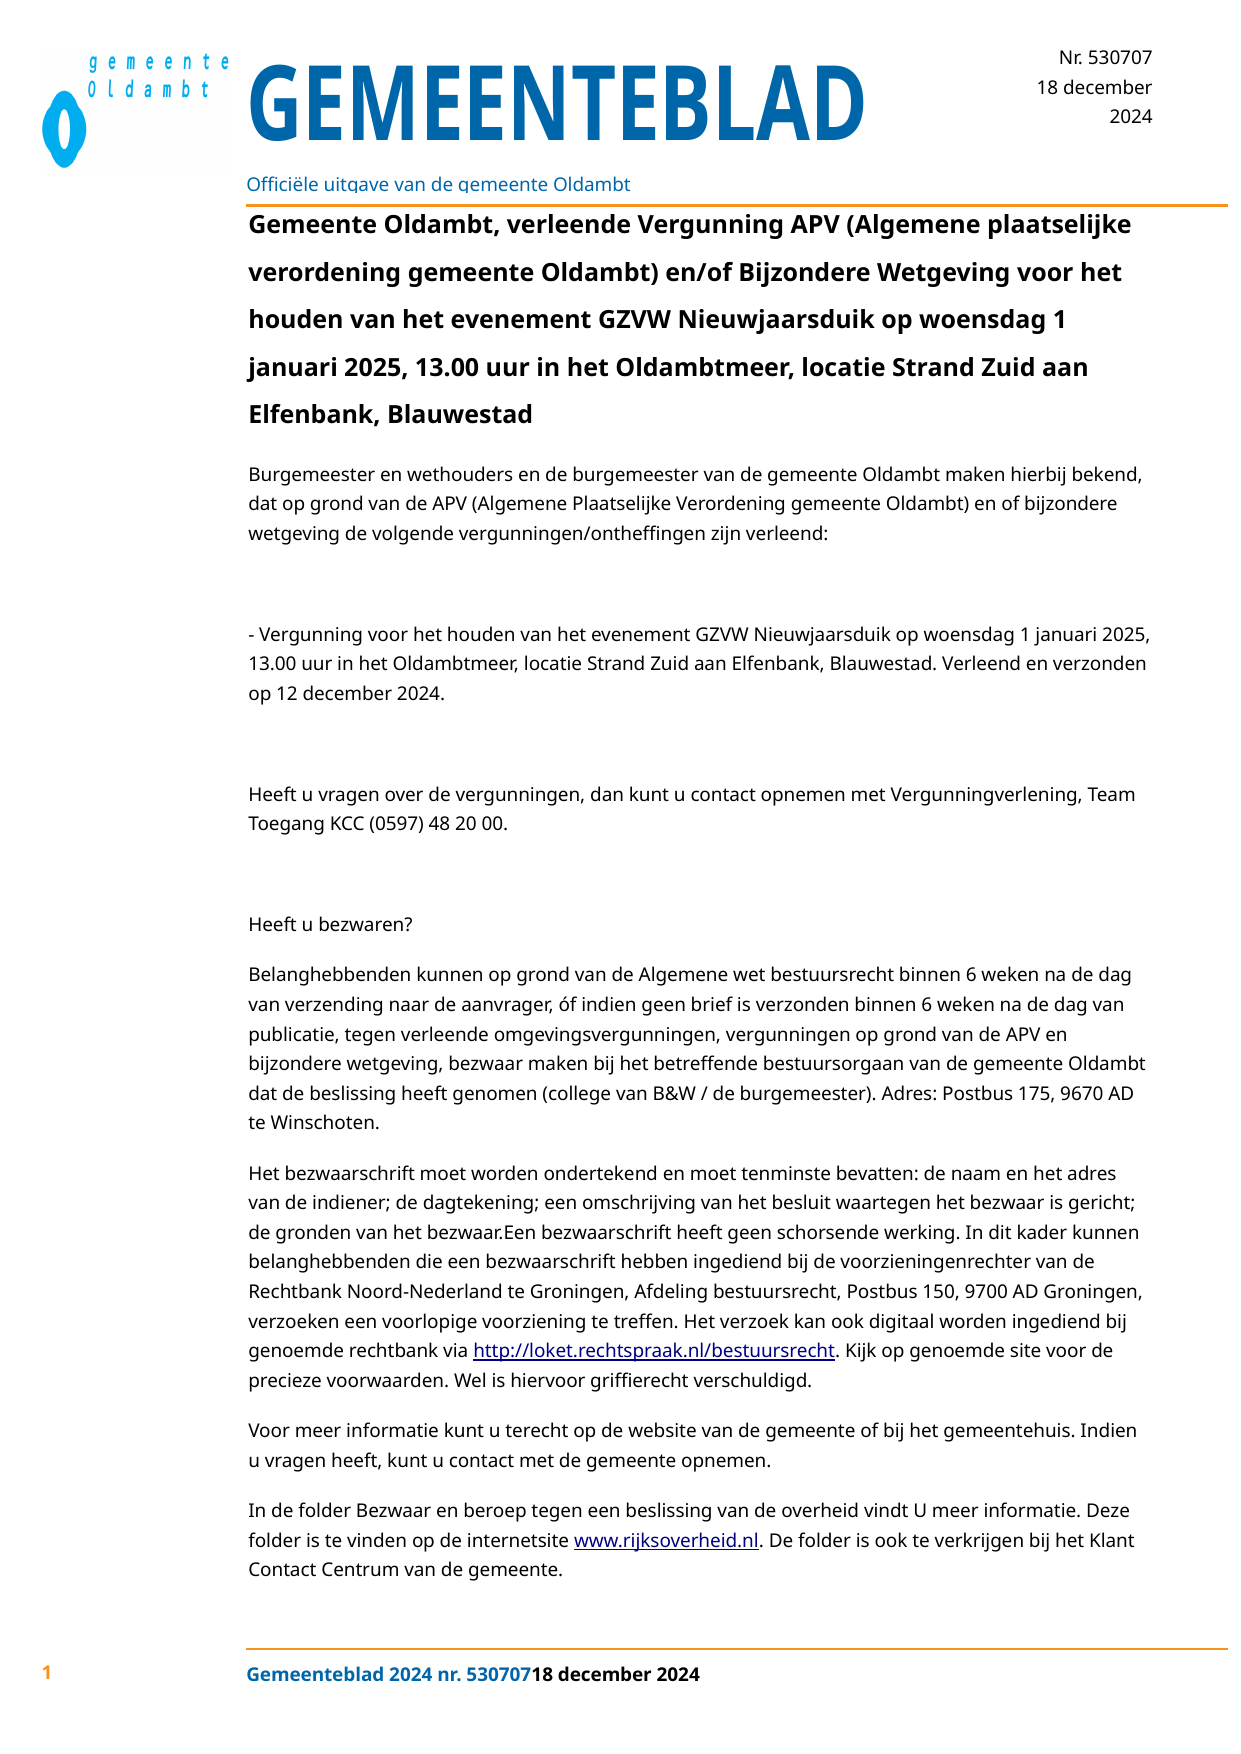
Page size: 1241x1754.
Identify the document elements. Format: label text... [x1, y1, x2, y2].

text Burgemeester en wethouders en de burgemeester van de gemeente Oldambt maken hierbij bekend, dat op grond van de APV (Algemene Plaatselijke Verordening gemeente Oldambt) en of bijzondere wetgeving de volgende vergunningen/ontheffingen zijn verleend: [248, 461, 1152, 546]
text Voor meer informatie kunt u terecht op de website van de gemeente of bij het gemeentehuis. Indien u vragen heeft, kunt u contact met de gemeente opnemen. [248, 1417, 1152, 1473]
text In de folder Bezwaar en beroep tegen een beslissing van de overheid vindt U meer informatie. Deze folder is te vinden op de internetsite www.rijksoverheid.nl. De folder is ook te verkrijgen bij het Klant Contact Centrum van de gemeente. [248, 1497, 1152, 1582]
picture [41, 47, 231, 172]
text Heeft u vragen over de vergunningen, dan kunt u contact opnemen met Vergunningverlening, Team Toegang KCC (0597) 48 20 00. [248, 781, 1152, 836]
text - Vergunning voor het houden van het evenement GZVW Nieuwjaarsduik op woensdag 1 januari 2025, 13.00 uur in het Oldambtmeer, locatie Strand Zuid aan Elfenbank, Blauwestad. Verleend en verzonden op 12 december 2024. [248, 621, 1152, 706]
text Belanghebbenden kunnen op grond van de Algemene wet bestuursrecht binnen 6 weken na de dag van verzending naar de aanvrager, óf indien geen brief is verzonden binnen 6 weken na de dag van publicatie, tegen verleende omgevingsvergunningen, vergunningen op grond van de APV en bijzondere wetgeving, bezwaar maken bij het betreffende bestuursorgaan van de gemeente Oldambt dat de beslissing heeft genomen (college van B&W / de burgemeester). Adres: Postbus 175, 9670 AD te Winschoten. [248, 962, 1152, 1135]
text Heeft u bezwaren? [248, 911, 1152, 937]
text Het bezwaarschrift moet worden ondertekend en moet tenminste bevatten: de naam en het adres van de indiener; de dagtekening; een omschrijving van het besluit waartegen het bezwaar is gericht; de gronden van het bezwaar.Een bezwaarschrift heeft geen schorsende werking. In dit kader kunnen belanghebbenden die een bezwaarschrift hebben ingediend bij de voorzieningenrechter van de Rechtbank Noord-Nederland te Groningen, Afdeling bestuursrecht, Postbus 150, 9700 AD Groningen, verzoeken een voorlopige voorziening te treffen. Het verzoek kan ook digitaal worden ingediend bij genoemde rechtbank via http://loket.rechtspraak.nl/bestuursrecht. Kijk op genoemde site voor de precieze voorwaarden. Wel is hiervoor griffierecht verschuldigd. [248, 1160, 1152, 1393]
text Gemeente Oldambt, verleende Vergunning APV (Algemene plaatselijke verordening gemeente Oldambt) en/of Bijzondere Wetgeving voor het houden van het evenement GZVW Nieuwjaarsduik op woensdag 1 januari 2025, 13.00 uur in het Oldambtmeer, locatie Strand Zuid aan Elfenbank, Blauwestad [248, 207, 1152, 431]
